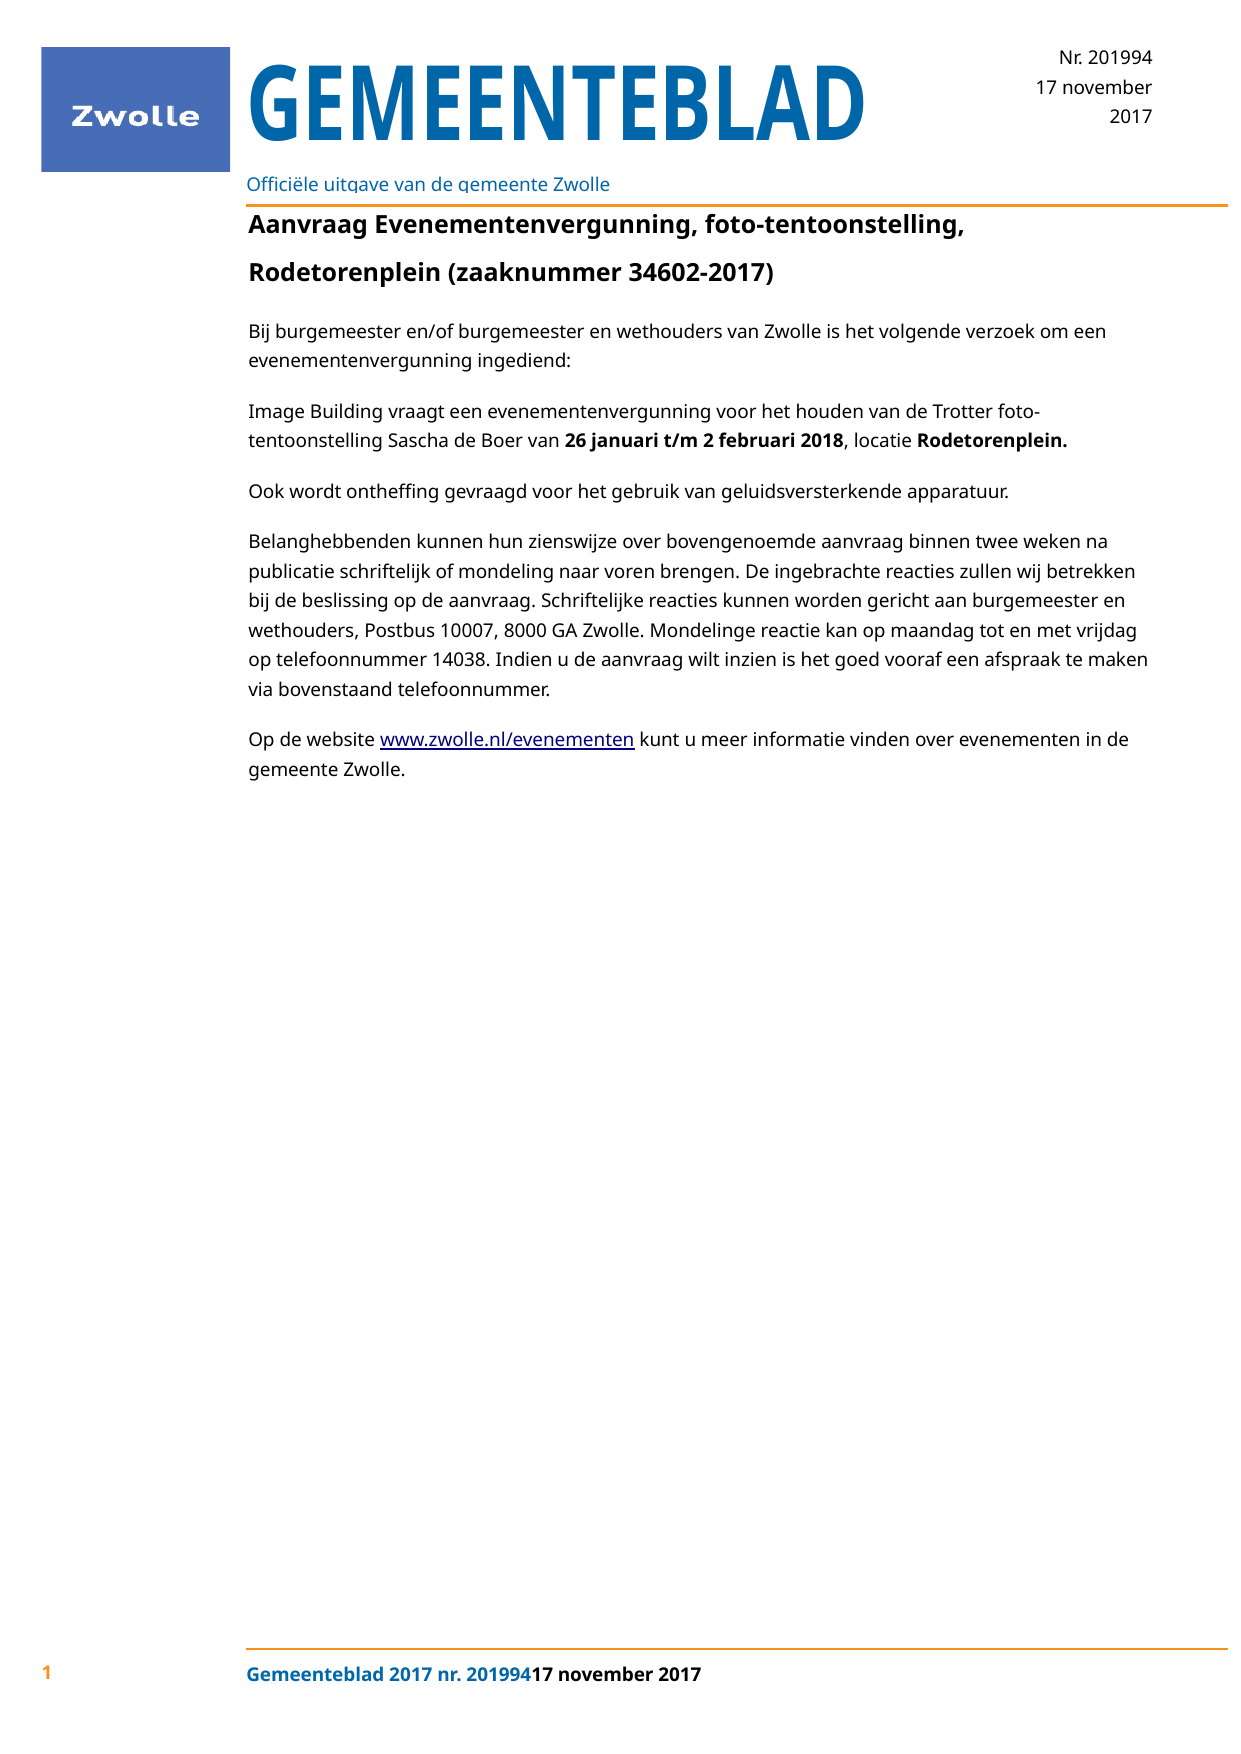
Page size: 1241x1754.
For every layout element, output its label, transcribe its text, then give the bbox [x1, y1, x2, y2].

text Ook wordt ontheffing gevraagd voor het gebruik van geluidsversterkende apparatuur. [248, 478, 1152, 504]
picture [41, 47, 231, 172]
text Bij burgemeester en/of burgemeester en wethouders van Zwolle is het volgende verzoek om een evenementenvergunning ingediend: [248, 318, 1152, 373]
text Aanvraag Evenementenvergunning, foto-tentoonstelling, Rodetorenplein (zaaknummer 34602-2017) [248, 207, 1152, 288]
text Belanghebbenden kunnen hun zienswijze over bovengenoemde aanvraag binnen twee weken na publicatie schriftelijk of mondeling naar voren brengen. De ingebrachte reacties zullen wij betrekken bij de beslissing op de aanvraag. Schriftelijke reacties kunnen worden gericht aan burgemeester en wethouders, Postbus 10007, 8000 GA Zwolle. Mondelinge reactie kan op maandag tot en met vrijdag op telefoonnummer 14038. Indien u de aanvraag wilt inzien is het goed vooraf een afspraak te maken via bovenstaand telefoonnummer. [248, 528, 1152, 702]
text Image Building vraagt een evenementenvergunning voor het houden van de Trotter foto-tentoonstelling Sascha de Boer van 26 januari t/m 2 februari 2018, locatie Rodetorenplein. [248, 398, 1152, 453]
text Op de website www.zwolle.nl/evenementen kunt u meer informatie vinden over evenementen in de gemeente Zwolle. [248, 727, 1152, 782]
